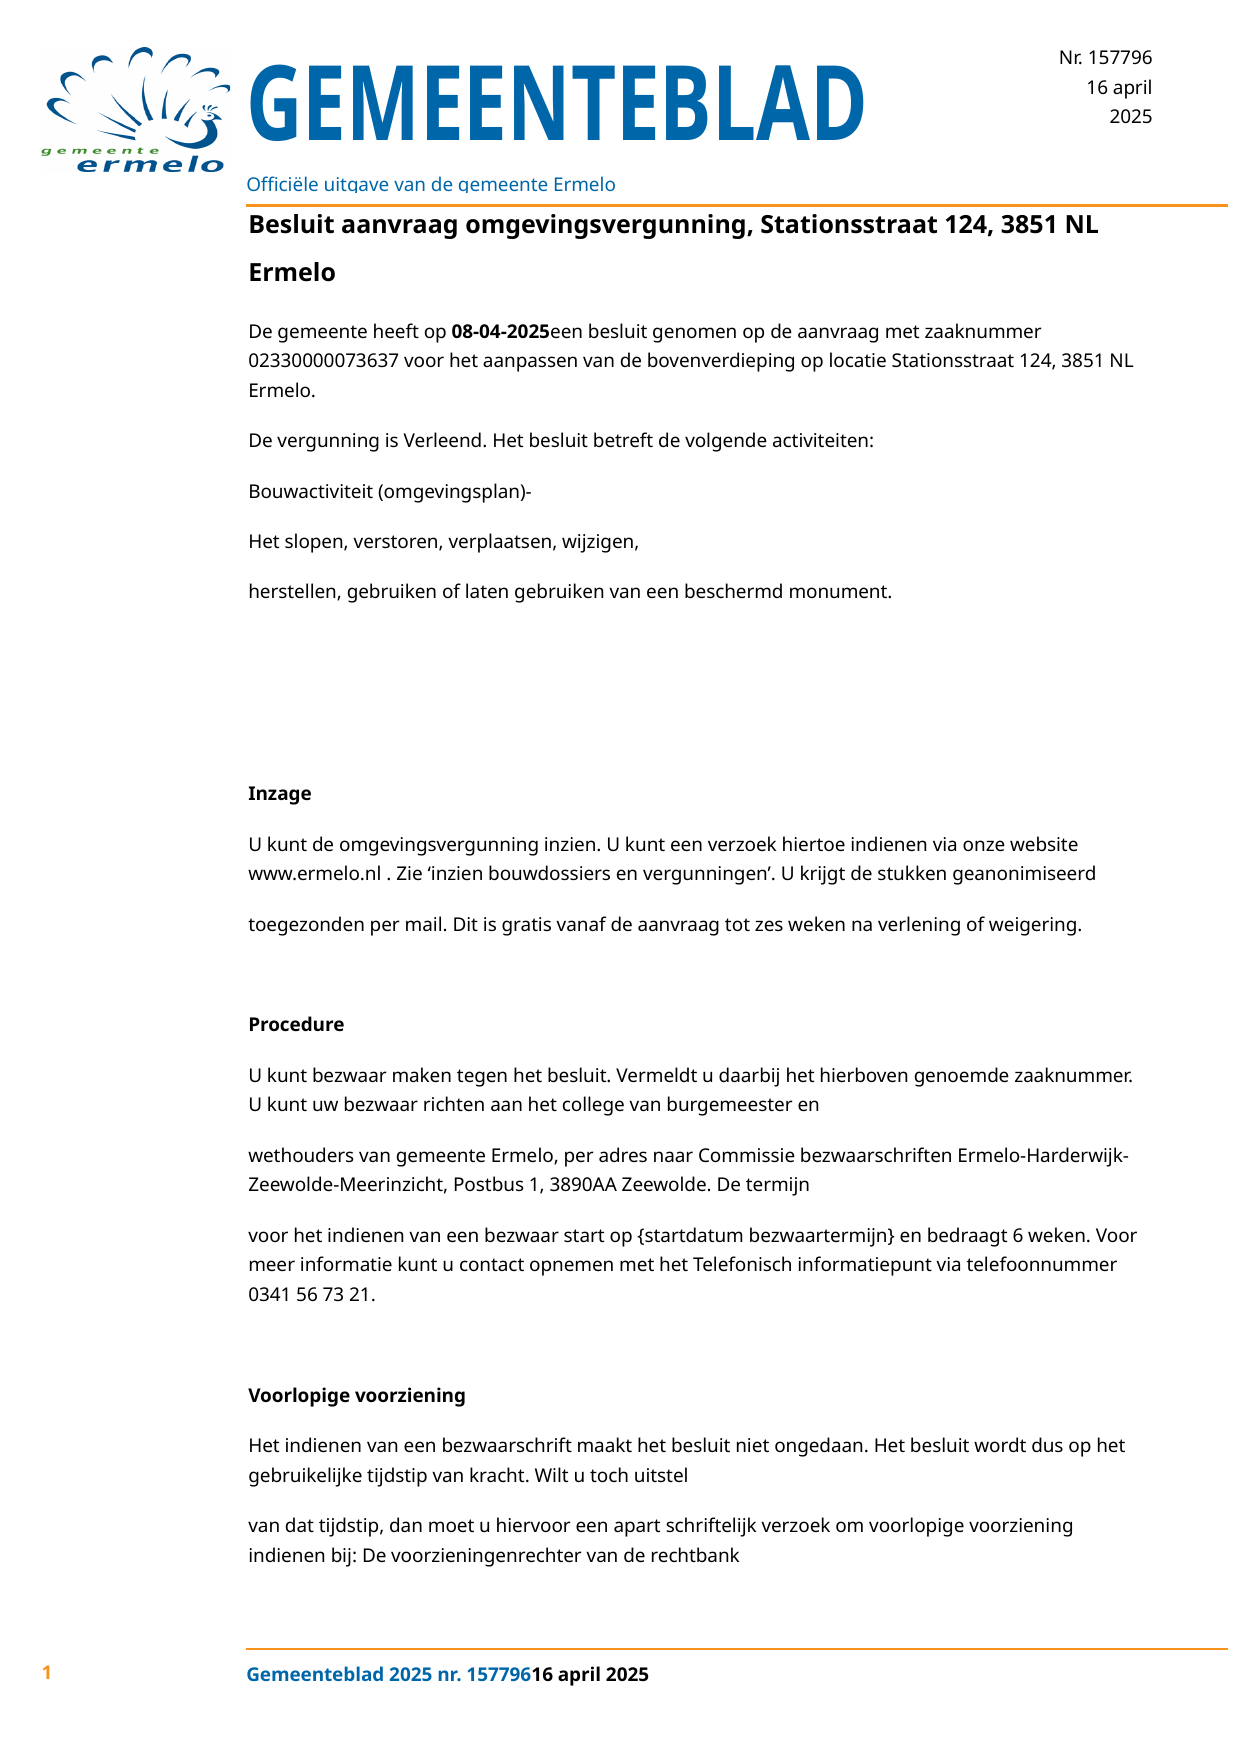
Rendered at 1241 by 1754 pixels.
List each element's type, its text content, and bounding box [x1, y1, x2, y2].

text Bouwactiviteit (omgevingsplan)- [248, 478, 1152, 504]
text Inzage [248, 780, 1152, 806]
text De gemeente heeft op 08-04-2025een besluit genomen op de aanvraag met zaaknummer 02330000073637 voor het aanpassen van de bovenverdieping op locatie Stationsstraat 124, 3851 NL Ermelo. [248, 318, 1152, 403]
text wethouders van gemeente Ermelo, per adres naar Commissie bezwaarschriften Ermelo-Harderwijk-Zeewolde-Meerinzicht, Postbus 1, 3890AA Zeewolde. De termijn [248, 1142, 1152, 1197]
text herstellen, gebruiken of laten gebruiken van een beschermd monument. [248, 579, 1152, 604]
text De vergunning is Verleend. Het besluit betreft de volgende activiteiten: [248, 427, 1152, 453]
text van dat tijdstip, dan moet u hiervoor een apart schriftelijk verzoek om voorlopige voorziening indienen bij: De voorzieningenrechter van de rechtbank [248, 1512, 1152, 1568]
text Besluit aanvraag omgevingsvergunning, Stationsstraat 124, 3851 NL Ermelo [248, 207, 1152, 288]
text U kunt bezwaar maken tegen het besluit. Vermeldt u daarbij het hierboven genoemde zaaknummer. U kunt uw bezwaar richten aan het college van burgemeester en [248, 1062, 1152, 1117]
text Het indienen van een bezwaarschrift maakt het besluit niet ongedaan. Het besluit wordt dus op het gebruikelijke tijdstip van kracht. Wilt u toch uitstel [248, 1432, 1152, 1488]
text Het slopen, verstoren, verplaatsen, wijzigen, [248, 528, 1152, 554]
text U kunt de omgevingsvergunning inzien. U kunt een verzoek hiertoe indienen via onze website www.ermelo.nl . Zie ‘inzien bouwdossiers en vergunningen’. U krijgt de stukken geanonimiseerd [248, 831, 1152, 886]
text toegezonden per mail. Dit is gratis vanaf de aanvraag tot zes weken na verlening of weigering. [248, 911, 1152, 937]
picture [41, 47, 231, 172]
text Voorlopige voorziening [248, 1382, 1152, 1408]
text voor het indienen van een bezwaar start op {startdatum bezwaartermijn} en bedraagt 6 weken. Voor meer informatie kunt u contact opnemen met het Telefonisch informatiepunt via telefoonnummer 0341 56 73 21. [248, 1222, 1152, 1307]
text Procedure [248, 1012, 1152, 1037]
